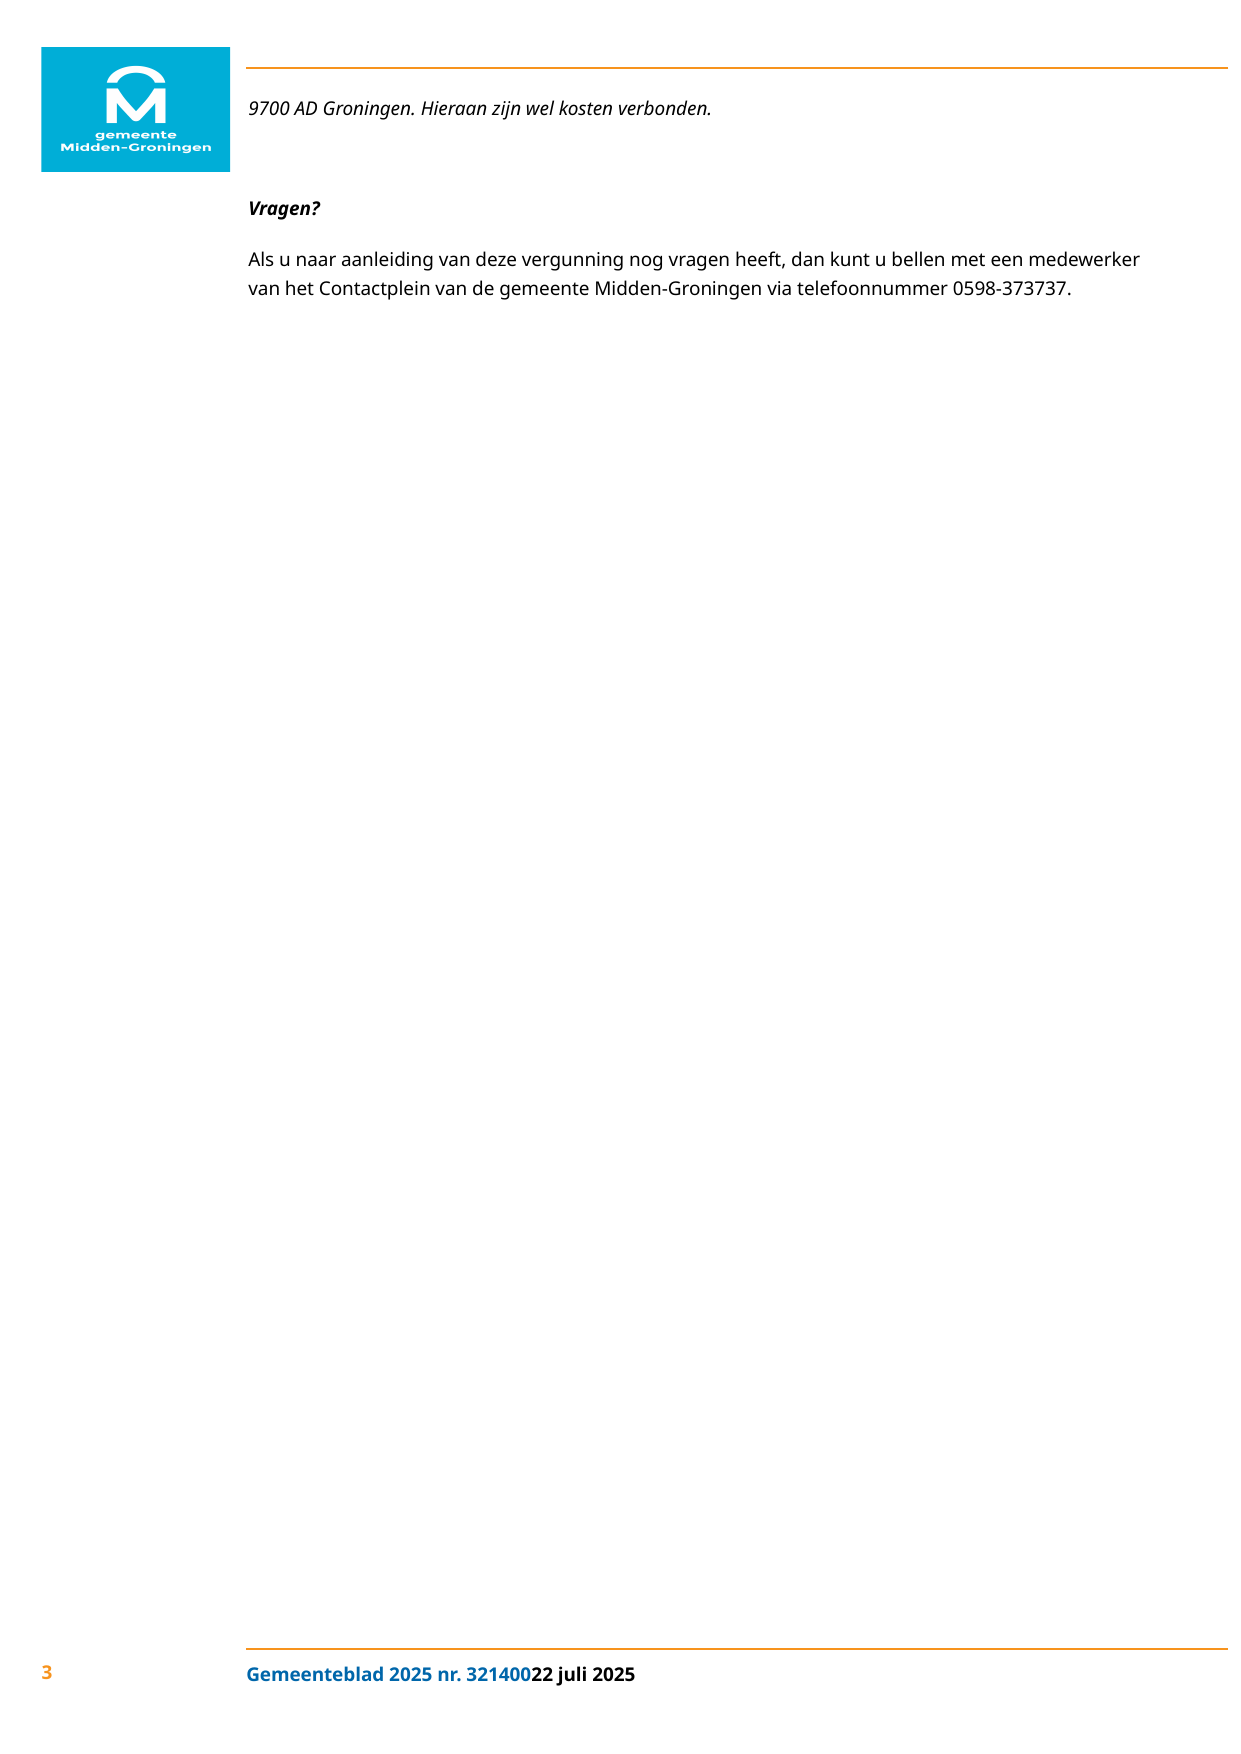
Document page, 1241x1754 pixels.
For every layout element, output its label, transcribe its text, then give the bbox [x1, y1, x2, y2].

picture [108, 66, 164, 82]
picture [107, 89, 165, 122]
text Als u naar aanleiding van deze vergunning nog vragen heeft, dan kunt u bellen met een medewerker van het Contactplein van de gemeente Midden-Groningen via telefoonnummer 0598-373737. [248, 246, 1152, 301]
text 9700 AD Groningen. Hieraan zijn wel kosten verbonden. [248, 95, 1152, 121]
text Vragen? [248, 196, 1152, 221]
picture [184, 146, 190, 153]
